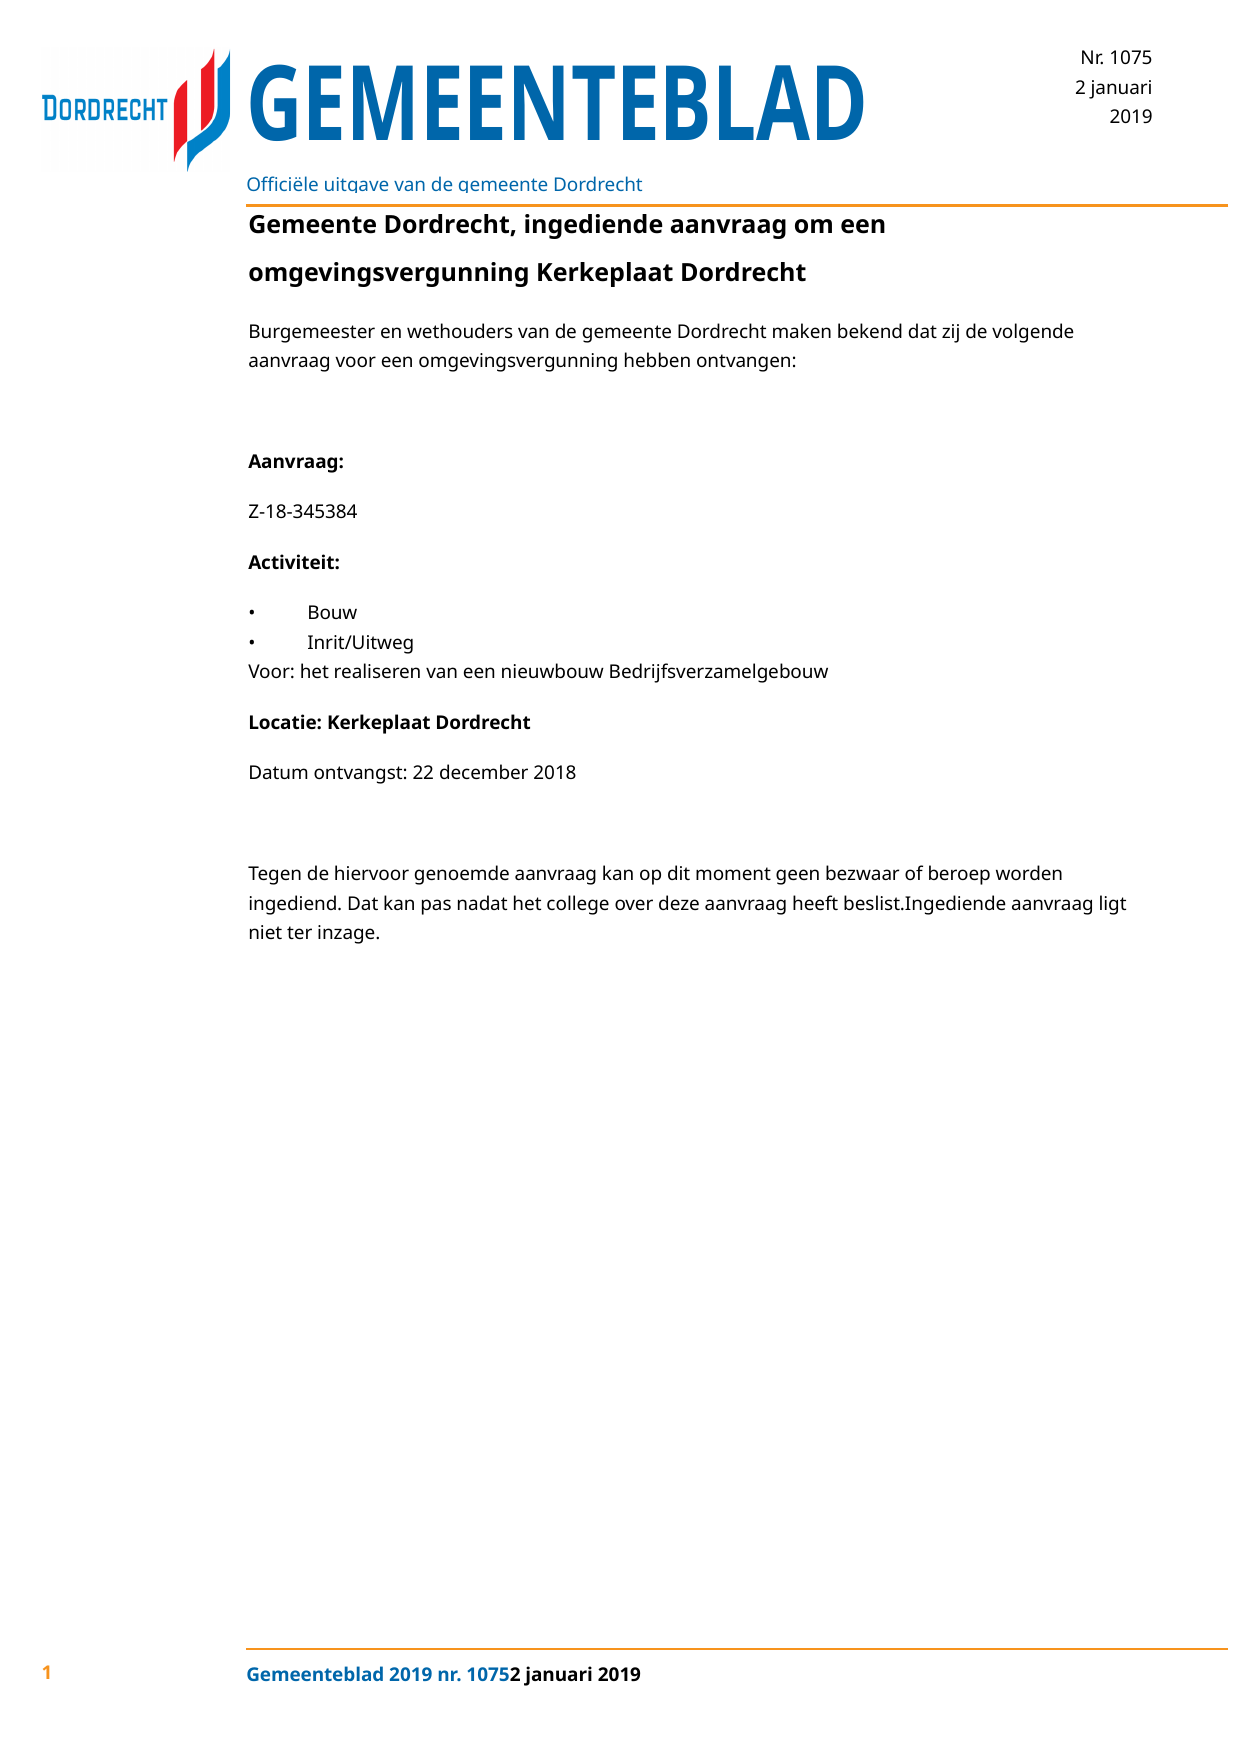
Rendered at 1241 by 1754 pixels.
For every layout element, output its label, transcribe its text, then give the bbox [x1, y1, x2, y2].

text Z-18-345384 [248, 499, 1152, 524]
text Voor: het realiseren van een nieuwbouw Bedrijfsverzamelgebouw [248, 659, 1152, 684]
list Inrit/Uitweg [248, 629, 1152, 655]
text Gemeente Dordrecht, ingediende aanvraag om een omgevingsvergunning Kerkeplaat Dordrecht [248, 207, 1152, 288]
text Tegen de hiervoor genoemde aanvraag kan op dit moment geen bezwaar of beroep worden ingediend. Dat kan pas nadat het college over deze aanvraag heeft beslist.Ingediende aanvraag ligt niet ter inzage. [248, 860, 1152, 945]
text Datum ontvangst: 22 december 2018 [248, 759, 1152, 785]
text Activiteit: [248, 549, 1152, 575]
picture [41, 47, 231, 172]
text Locatie: Kerkeplaat Dordrecht [248, 709, 1152, 735]
text Aanvraag: [248, 448, 1152, 474]
text Burgemeester en wethouders van de gemeente Dordrecht maken bekend dat zij de volgende aanvraag voor een omgevingsvergunning hebben ontvangen: [248, 318, 1152, 373]
list Bouw [248, 599, 1152, 625]
